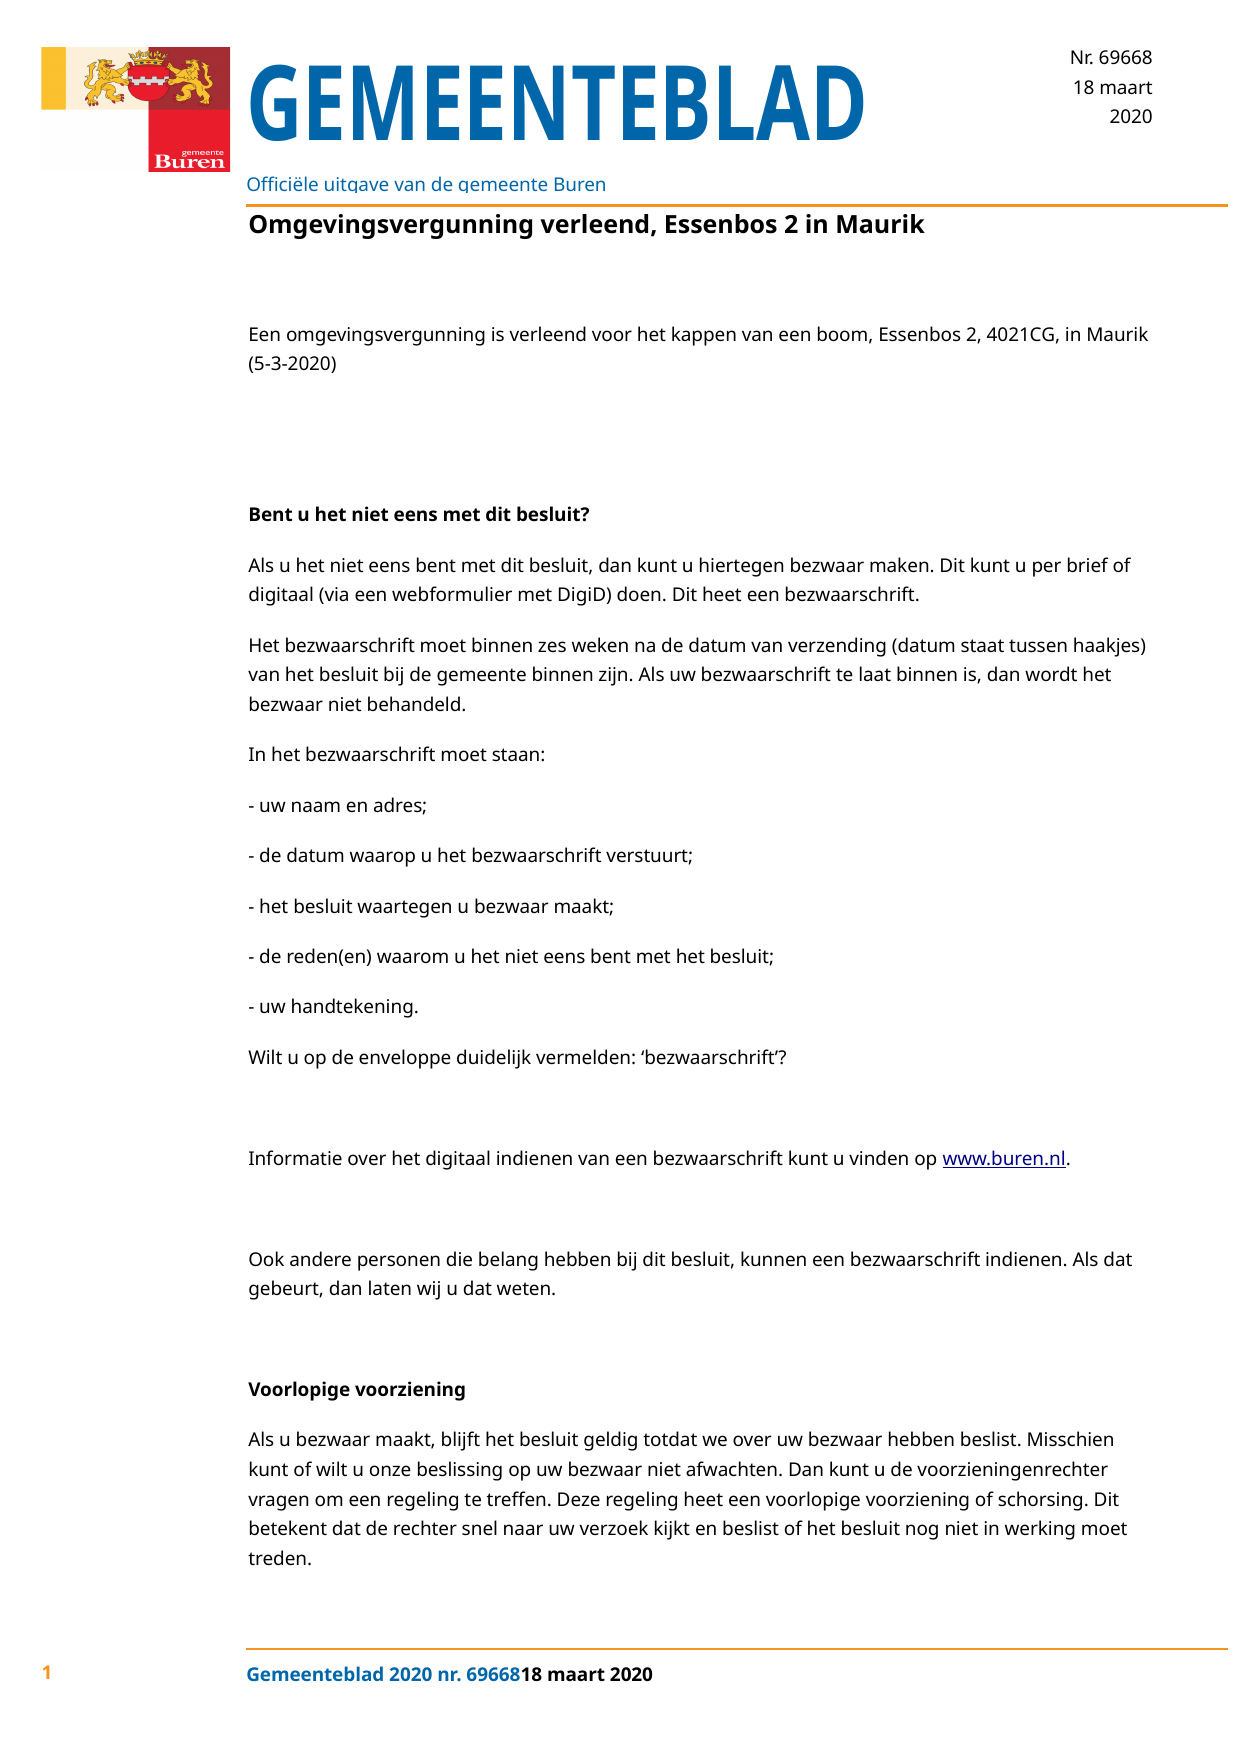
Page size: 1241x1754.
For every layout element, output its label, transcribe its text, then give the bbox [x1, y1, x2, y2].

text Informatie over het digitaal indienen van een bezwaarschrift kunt u vinden op www.buren.nl. [248, 1145, 1152, 1171]
text Omgevingsvergunning verleend, Essenbos 2 in Maurik [248, 207, 1152, 241]
text - de datum waarop u het bezwaarschrift verstuurt; [248, 842, 1152, 868]
text Bent u het niet eens met dit besluit? [248, 502, 1152, 527]
text Wilt u op de enveloppe duidelijk vermelden: ‘bezwaarschrift’? [248, 1044, 1152, 1070]
text - de reden(en) waarom u het niet eens bent met het besluit; [248, 943, 1152, 969]
text Voorlopige voorziening [248, 1376, 1152, 1402]
text Een omgevingsvergunning is verleend voor het kappen van een boom, Essenbos 2, 4021CG, in Maurik (5-3-2020) [248, 321, 1152, 376]
text - het besluit waartegen u bezwaar maakt; [248, 893, 1152, 918]
text - uw naam en adres; [248, 792, 1152, 818]
text In het bezwaarschrift moet staan: [248, 742, 1152, 767]
text Het bezwaarschrift moet binnen zes weken na de datum van verzending (datum staat tussen haakjes) van het besluit bij de gemeente binnen zijn. Als uw bezwaarschrift te laat binnen is, dan wordt het bezwaar niet behandeld. [248, 632, 1152, 717]
text Als u het niet eens bent met dit besluit, dan kunt u hiertegen bezwaar maken. Dit kunt u per brief of digitaal (via een webformulier met DigiD) doen. Dit heet een bezwaarschrift. [248, 552, 1152, 607]
text - uw handtekening. [248, 994, 1152, 1019]
text Ook andere personen die belang hebben bij dit besluit, kunnen een bezwaarschrift indienen. Als dat gebeurt, dan laten wij u dat weten. [248, 1246, 1152, 1301]
picture [41, 47, 231, 172]
text Als u bezwaar maakt, blijft het besluit geldig totdat we over uw bezwaar hebben beslist. Misschien kunt of wilt u onze beslissing op uw bezwaar niet afwachten. Dan kunt u de voorzieningenrechter vragen om een regeling te treffen. Deze regeling heet een voorlopige voorziening of schorsing. Dit betekent dat de rechter snel naar uw verzoek kijkt en beslist of het besluit nog niet in werking moet treden. [248, 1427, 1152, 1571]
